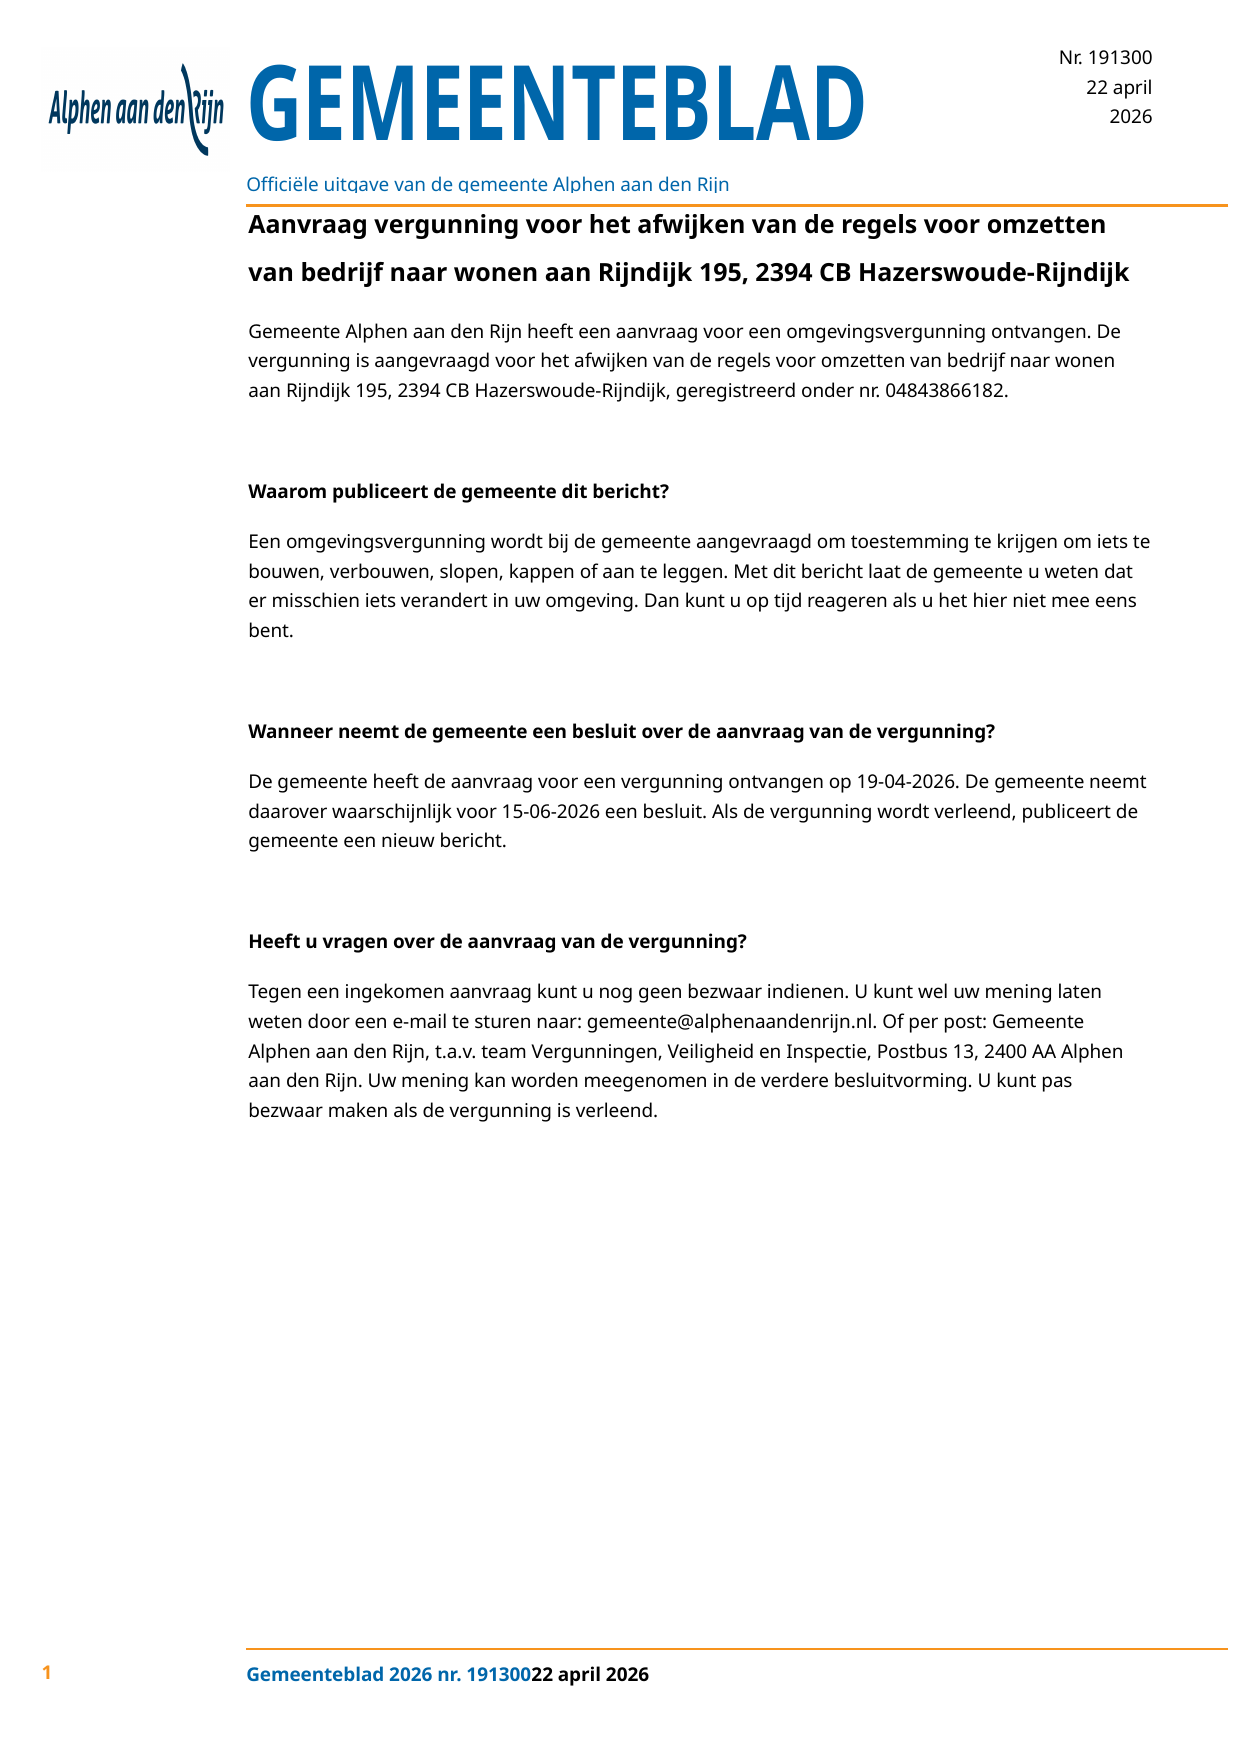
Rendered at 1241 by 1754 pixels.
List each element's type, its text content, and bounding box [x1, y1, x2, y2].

text Aanvraag vergunning voor het afwijken van de regels voor omzetten van bedrijf naar wonen aan Rijndijk 195, 2394 CB Hazerswoude-Rijndijk [248, 207, 1152, 288]
text De gemeente heeft de aanvraag voor een vergunning ontvangen op 19-04-2026. De gemeente neemt daarover waarschijnlijk voor 15-06-2026 een besluit. Als de vergunning wordt verleend, publiceert de gemeente een nieuw bericht. [248, 768, 1152, 853]
text Heeft u vragen over de aanvraag van de vergunning? [248, 928, 1152, 954]
text Wanneer neemt de gemeente een besluit over de aanvraag van de vergunning? [248, 718, 1152, 744]
text Gemeente Alphen aan den Rijn heeft een aanvraag voor een omgevingsvergunning ontvangen. De vergunning is aangevraagd voor het afwijken van de regels voor omzetten van bedrijf naar wonen aan Rijndijk 195, 2394 CB Hazerswoude-Rijndijk, geregistreerd onder nr. 04843866182. [248, 318, 1152, 403]
text Een omgevingsvergunning wordt bij de gemeente aangevraagd om toestemming te krijgen om iets te bouwen, verbouwen, slopen, kappen of aan te leggen. Met dit bericht laat de gemeente u weten dat er misschien iets verandert in uw omgeving. Dan kunt u op tijd reageren als u het hier niet mee eens bent. [248, 528, 1152, 643]
text Waarom publiceert de gemeente dit bericht? [248, 478, 1152, 504]
picture [41, 47, 231, 172]
text Tegen een ingekomen aanvraag kunt u nog geen bezwaar indienen. U kunt wel uw mening laten weten door een e-mail te sturen naar: gemeente@alphenaandenrijn.nl. Of per post: Gemeente Alphen aan den Rijn, t.a.v. team Vergunningen, Veiligheid en Inspectie, Postbus 13, 2400 AA Alphen aan den Rijn. Uw mening kan worden meegenomen in de verdere besluitvorming. U kunt pas bezwaar maken als de vergunning is verleend. [248, 979, 1152, 1123]
